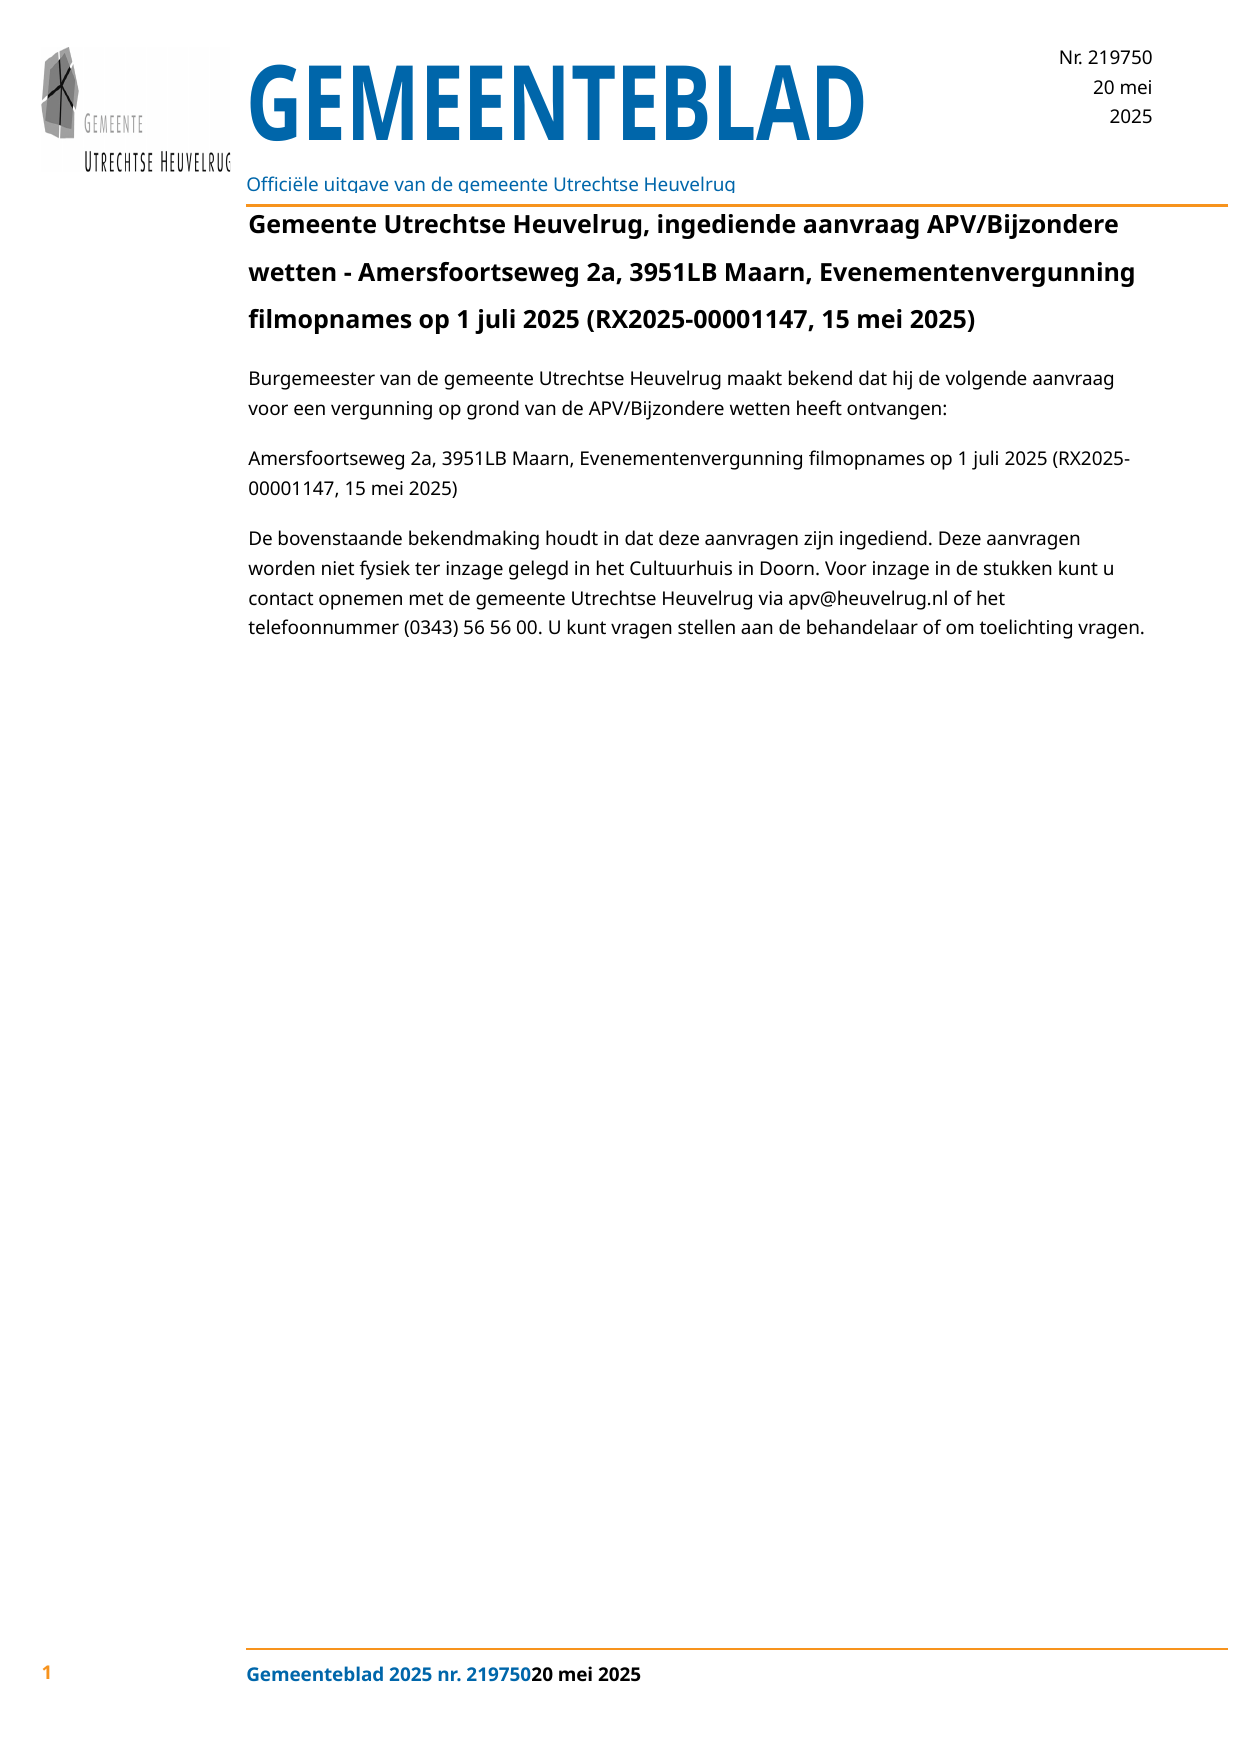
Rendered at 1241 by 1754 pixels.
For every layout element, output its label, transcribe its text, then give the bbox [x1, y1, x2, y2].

text Burgemeester van de gemeente Utrechtse Heuvelrug maakt bekend dat hij de volgende aanvraag voor een vergunning op grond van de APV/Bijzondere wetten heeft ontvangen: [248, 366, 1152, 421]
text Gemeente Utrechtse Heuvelrug, ingediende aanvraag APV/Bijzondere wetten - Amersfoortseweg 2a, 3951LB Maarn, Evenementenvergunning filmopnames op 1 juli 2025 (RX2025-00001147, 15 mei 2025) [248, 207, 1152, 336]
text De bovenstaande bekendmaking houdt in dat deze aanvragen zijn ingediend. Deze aanvragen worden niet fysiek ter inzage gelegd in het Cultuurhuis in Doorn. Voor inzage in de stukken kunt u contact opnemen met de gemeente Utrechtse Heuvelrug via apv@heuvelrug.nl of het telefoonnummer (0343) 56 56 00. U kunt vragen stellen aan de behandelaar of om toelichting vragen. [248, 526, 1152, 640]
picture [41, 47, 231, 172]
text Amersfoortseweg 2a, 3951LB Maarn, Evenementenvergunning filmopnames op 1 juli 2025 (RX2025-00001147, 15 mei 2025) [248, 446, 1152, 501]
